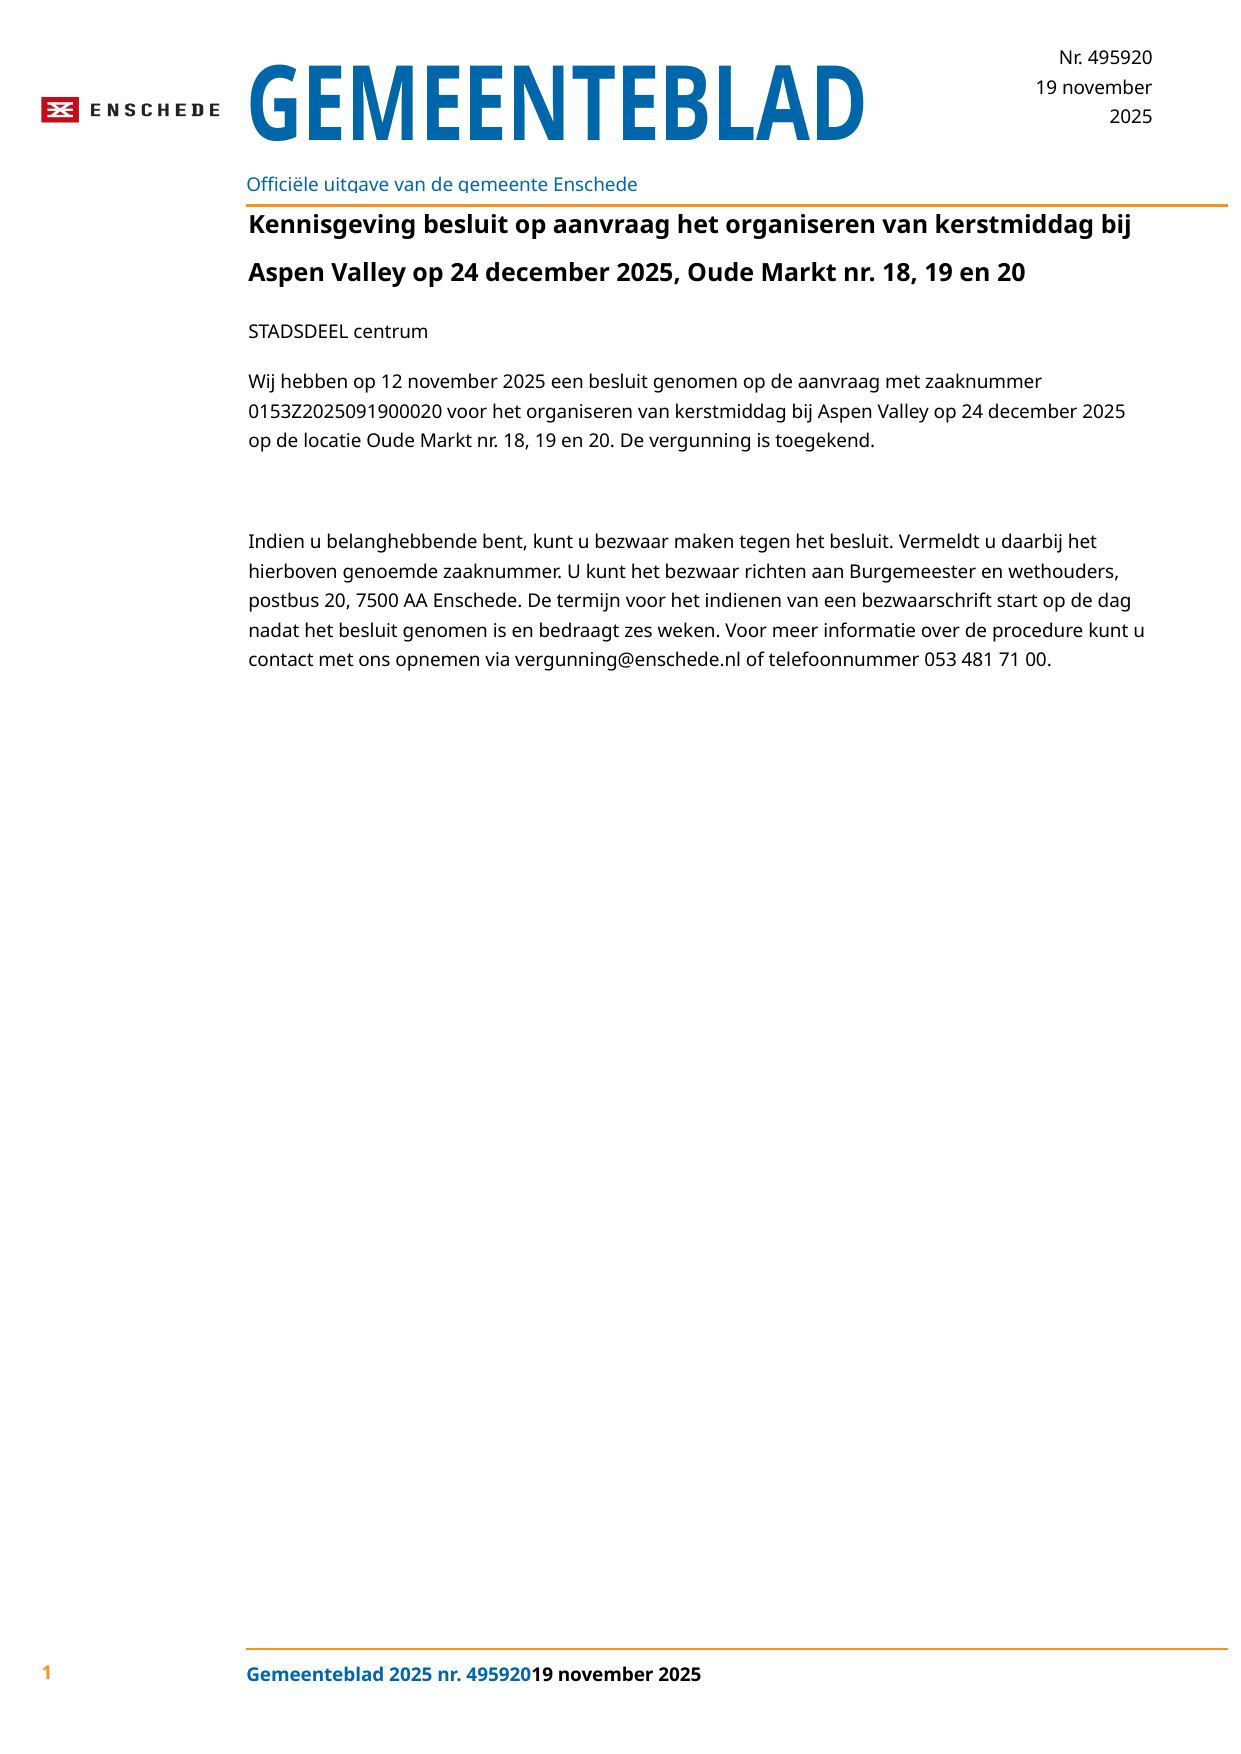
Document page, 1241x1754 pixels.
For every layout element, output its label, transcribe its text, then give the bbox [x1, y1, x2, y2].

picture [41, 47, 231, 172]
text STADSDEEL centrum [248, 318, 1152, 344]
text Wij hebben op 12 november 2025 een besluit genomen op de aanvraag met zaaknummer 0153Z2025091900020 voor het organiseren van kerstmiddag bij Aspen Valley op 24 december 2025 op de locatie Oude Markt nr. 18, 19 en 20. De vergunning is toegekend. [248, 368, 1152, 453]
text Kennisgeving besluit op aanvraag het organiseren van kerstmiddag bij Aspen Valley op 24 december 2025, Oude Markt nr. 18, 19 en 20 [248, 207, 1152, 288]
text Indien u belanghebbende bent, kunt u bezwaar maken tegen het besluit. Vermeldt u daarbij het hierboven genoemde zaaknummer. U kunt het bezwaar richten aan Burgemeester en wethouders, postbus 20, 7500 AA Enschede. De termijn voor het indienen van een bezwaarschrift start op de dag nadat het besluit genomen is en bedraagt zes weken. Voor meer informatie over de procedure kunt u contact met ons opnemen via vergunning@enschede.nl of telefoonnummer 053 481 71 00. [248, 528, 1152, 672]
